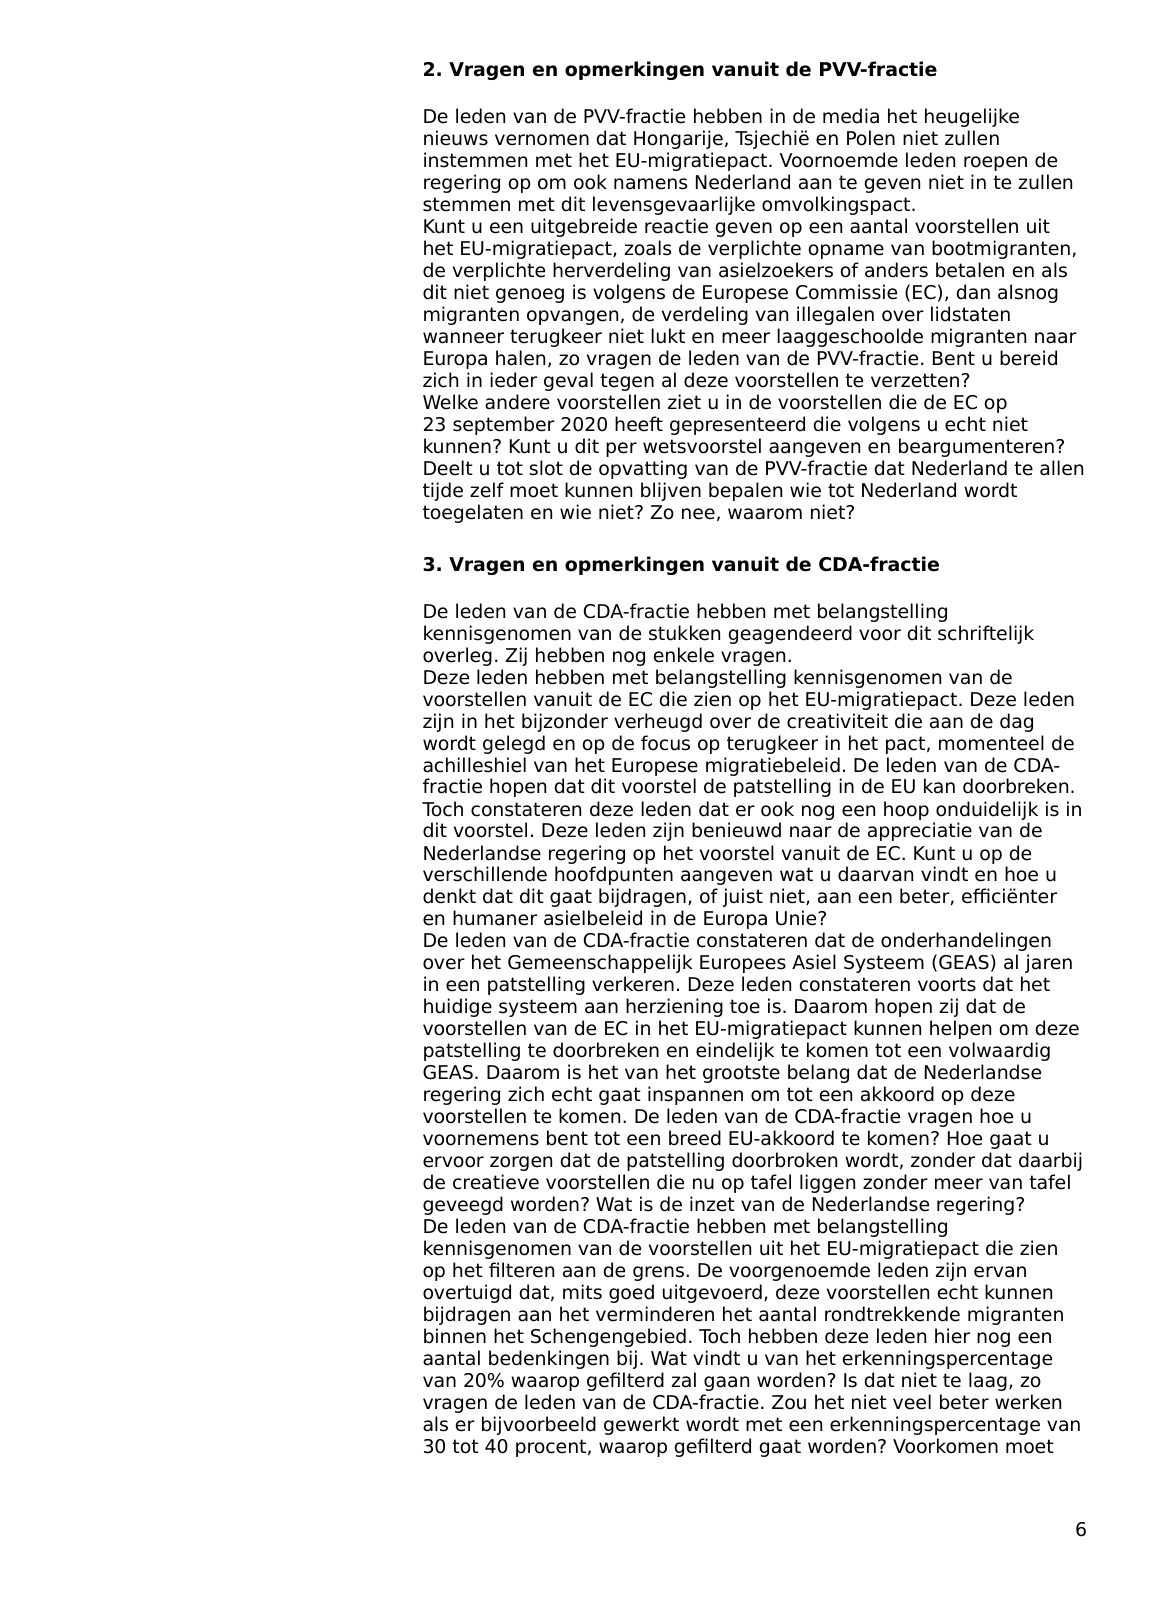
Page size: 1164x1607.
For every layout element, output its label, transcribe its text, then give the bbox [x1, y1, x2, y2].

text Welke andere voorstellen ziet u in de voorstellen die de EC op 23 september 2020 heeft gepresenteerd die volgens u echt niet kunnen? Kunt u dit per wetsvoorstel aangeven en beargumenteren? [422, 392, 1087, 458]
text De leden van de CDA-fractie hebben met belangstelling kennisgenomen van de stukken geagendeerd voor dit schriftelijk overleg. Zij hebben nog enkele vragen. [422, 601, 1087, 667]
text De leden van de CDA-fractie hebben met belangstelling kennisgenomen van de voorstellen uit het EU-migratiepact die zien op het filteren aan de grens. De voorgenoemde leden zijn ervan overtuigd dat, mits goed uitgevoerd, deze voorstellen echt kunnen bijdragen aan het verminderen het aantal rondtrekkende migranten binnen het Schengengebied. Toch hebben deze leden hier nog een aantal bedenkingen bij. Wat vindt u van het erkenningspercentage van 20% waarop gefilterd zal gaan worden? Is dat niet te laag, zo vragen de leden van de CDA-fractie. Zou het niet veel beter werken als er bijvoorbeeld gewerkt wordt met een erkenningspercentage van 30 tot 40 procent, waarop gefilterd gaat worden? Voorkomen moet [422, 1216, 1087, 1458]
text De leden van de PVV-fractie hebben in de media het heugelijke nieuws vernomen dat Hongarije, Tsjechië en Polen niet zullen instemmen met het EU-migratiepact. Voornoemde leden roepen de regering op om ook namens Nederland aan te geven niet in te zullen stemmen met dit levensgevaarlijke omvolkingspact. [422, 106, 1087, 216]
text Kunt u een uitgebreide reactie geven op een aantal voorstellen uit het EU-migratiepact, zoals de verplichte opname van bootmigranten, de verplichte herverdeling van asielzoekers of anders betalen en als dit niet genoeg is volgens de Europese Commissie (EC), dan alsnog migranten opvangen, de verdeling van illegalen over lidstaten wanneer terugkeer niet lukt en meer laaggeschoolde migranten naar Europa halen, zo vragen de leden van de PVV-fractie. Bent u bereid zich in ieder geval tegen al deze voorstellen te verzetten? [422, 216, 1087, 392]
text De leden van de CDA-fractie constateren dat de onderhandelingen over het Gemeenschappelijk Europees Asiel Systeem (GEAS) al jaren in een patstelling verkeren. Deze leden constateren voorts dat het huidige systeem aan herziening toe is. Daarom hopen zij dat de voorstellen van de EC in het EU-migratiepact kunnen helpen om deze patstelling te doorbreken en eindelijk te komen tot een volwaardig GEAS. Daarom is het van het grootste belang dat de Nederlandse regering zich echt gaat inspannen om tot een akkoord op deze voorstellen te komen. De leden van de CDA-fractie vragen hoe u voornemens bent tot een breed EU-akkoord te komen? Hoe gaat u ervoor zorgen dat de patstelling doorbroken wordt, zonder dat daarbij de creatieve voorstellen die nu op tafel liggen zonder meer van tafel geveegd worden? Wat is de inzet van de Nederlandse regering? [422, 930, 1087, 1216]
text Deze leden hebben met belangstelling kennisgenomen van de voorstellen vanuit de EC die zien op het EU-migratiepact. Deze leden zijn in het bijzonder verheugd over de creativiteit die aan de dag wordt gelegd en op de focus op terugkeer in het pact, momenteel de achilleshiel van het Europese migratiebeleid. De leden van de CDA-fractie hopen dat dit voorstel de patstelling in de EU kan doorbreken. Toch constateren deze leden dat er ook nog een hoop onduidelijk is in dit voorstel. Deze leden zijn benieuwd naar de appreciatie van de Nederlandse regering op het voorstel vanuit de EC. Kunt u op de verschillende hoofdpunten aangeven wat u daarvan vindt en hoe u denkt dat dit gaat bijdragen, of juist niet, aan een beter, efficiënter en humaner asielbeleid in de Europa Unie? [422, 667, 1087, 930]
text Deelt u tot slot de opvatting van de PVV-fractie dat Nederland te allen tijde zelf moet kunnen blijven bepalen wie tot Nederland wordt toegelaten en wie niet? Zo nee, waarom niet? [422, 458, 1087, 524]
subtitle 3. Vragen en opmerkingen vanuit de CDA-fractie [422, 554, 1087, 576]
subtitle 2. Vragen en opmerkingen vanuit de PVV-fractie [422, 59, 1087, 81]
